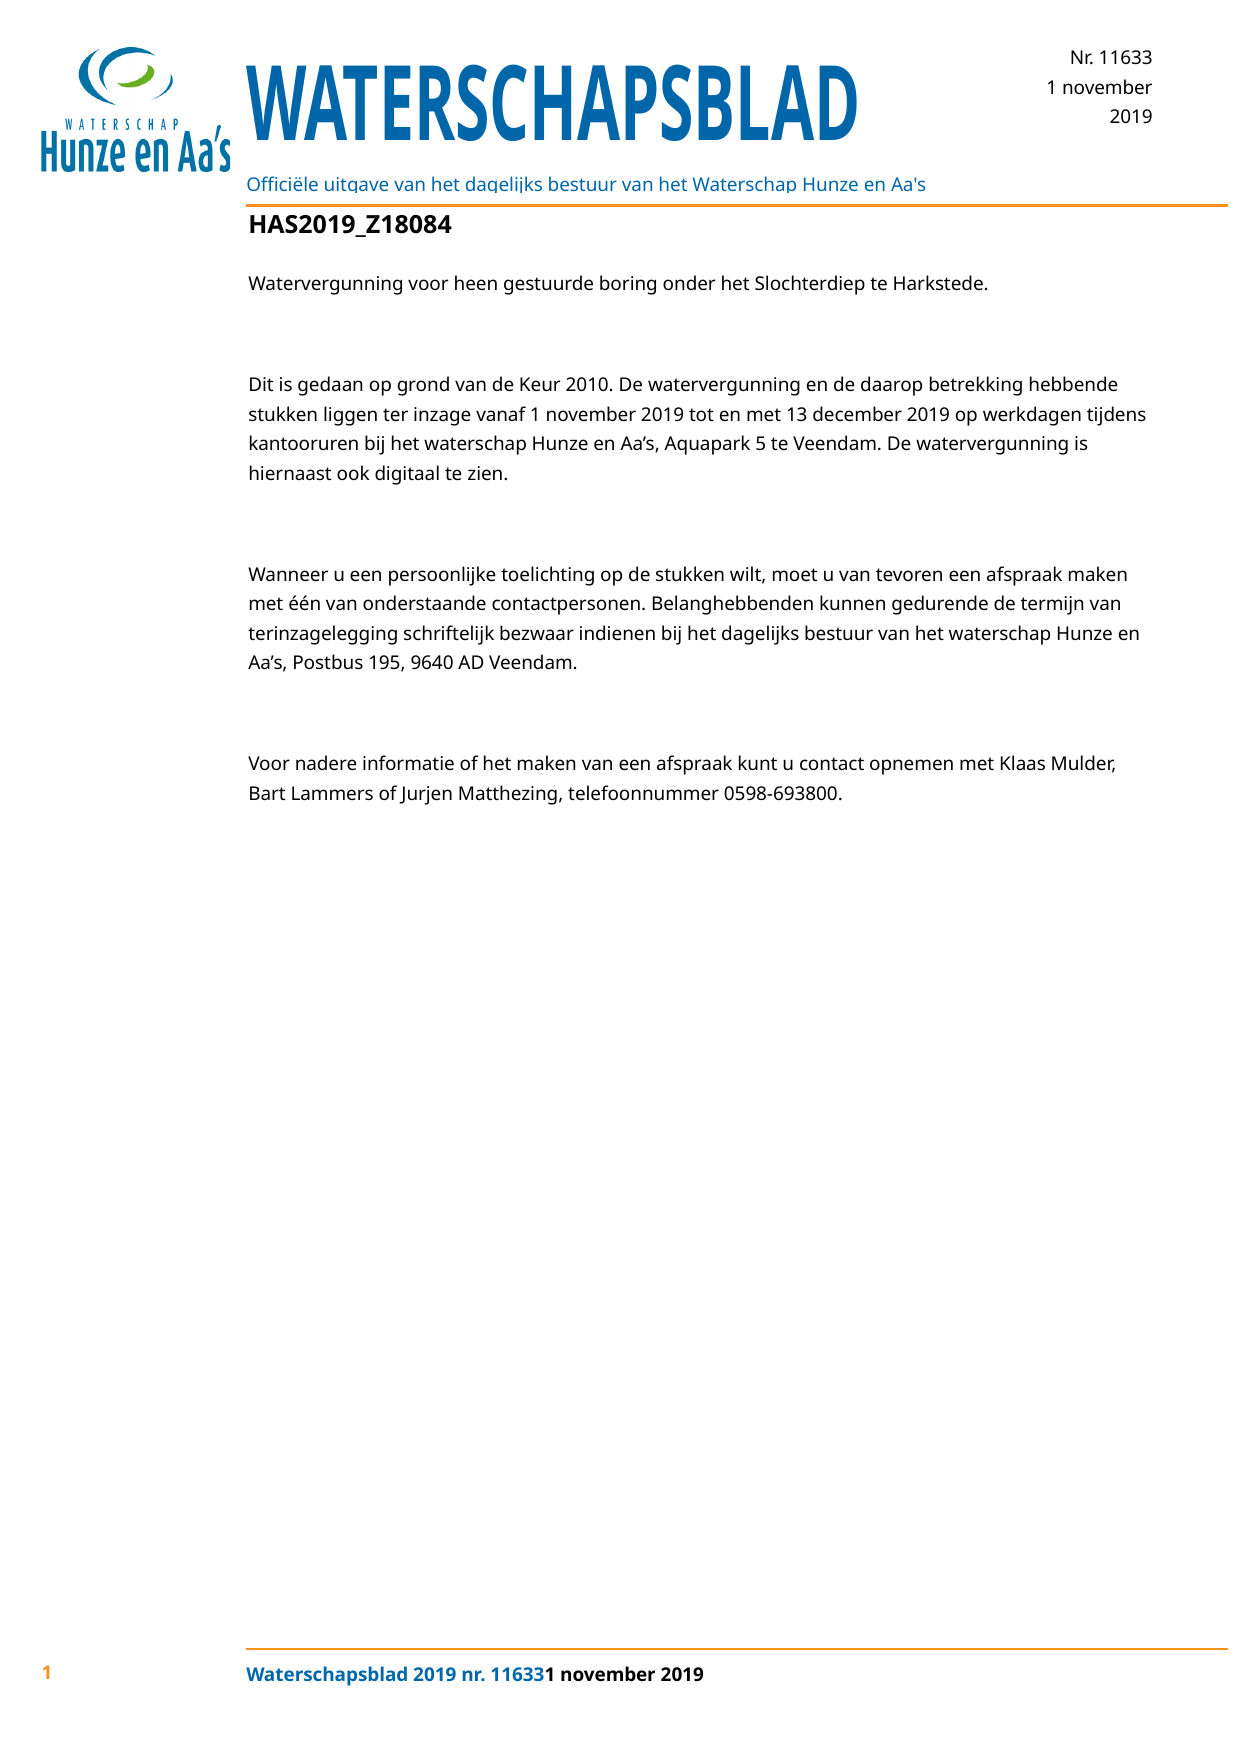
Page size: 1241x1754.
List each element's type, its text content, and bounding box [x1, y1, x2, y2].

text Dit is gedaan op grond van de Keur 2010. De watervergunning en de daarop betrekking hebbende stukken liggen ter inzage vanaf 1 november 2019 tot en met 13 december 2019 op werkdagen tijdens kantooruren bij het waterschap Hunze en Aa’s, Aquapark 5 te Veendam. De watervergunning is hiernaast ook digitaal te zien. [248, 371, 1152, 486]
text Wanneer u een persoonlijke toelichting op de stukken wilt, moet u van tevoren een afspraak maken met één van onderstaande contactpersonen. Belanghebbenden kunnen gedurende de termijn van terinzagelegging schriftelijk bezwaar indienen bij het dagelijks bestuur van het waterschap Hunze en Aa’s, Postbus 195, 9640 AD Veendam. [248, 561, 1152, 675]
text Voor nadere informatie of het maken van een afspraak kunt u contact opnemen met Klaas Mulder, Bart Lammers of Jurjen Matthezing, telefoonnummer 0598-693800. [248, 750, 1152, 806]
picture [41, 47, 231, 172]
picture [47, 154, 51, 172]
picture [226, 145, 231, 156]
text Watervergunning voor heen gestuurde boring onder het Slochterdiep te Harkstede. [248, 270, 1152, 296]
text HAS2019_Z18084 [248, 207, 1152, 241]
picture [183, 163, 191, 172]
